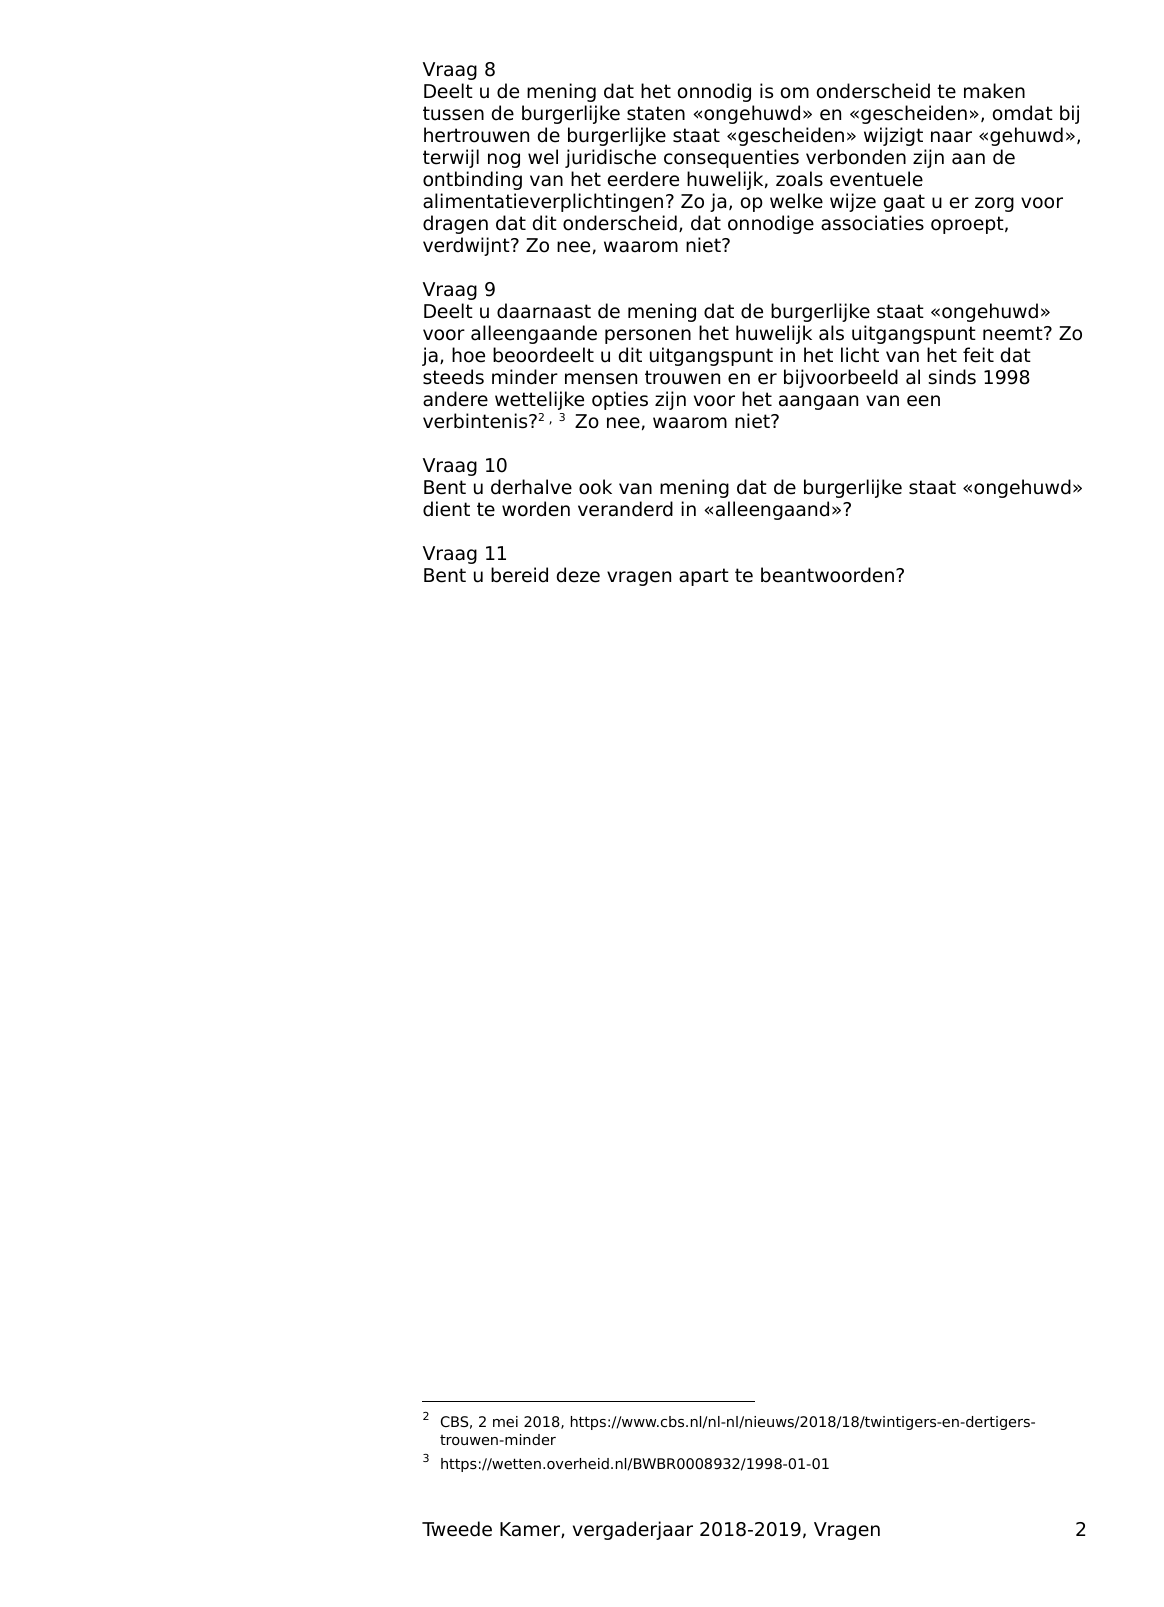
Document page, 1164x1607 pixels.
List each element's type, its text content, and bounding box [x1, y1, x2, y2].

text Vraag 9 [422, 279, 1087, 301]
text Deelt u de mening dat het onnodig is om onderscheid te maken tussen de burgerlijke staten «ongehuwd» en «gescheiden», omdat bij hertrouwen de burgerlijke staat «gescheiden» wijzigt naar «gehuwd», terwijl nog wel juridische consequenties verbonden zijn aan de ontbinding van het eerdere huwelijk, zoals eventuele alimentatieverplichtingen? Zo ja, op welke wijze gaat u er zorg voor dragen dat dit onderscheid, dat onnodige associaties oproept, verdwijnt? Zo nee, waarom niet? [422, 81, 1087, 257]
text Vraag 10 [422, 455, 1087, 477]
text Bent u derhalve ook van mening dat de burgerlijke staat «ongehuwd» dient te worden veranderd in «alleengaand»? [422, 477, 1087, 521]
text CBS, 2 mei 2018, https://www.cbs.nl/nl-nl/nieuws/2018/18/twintigers-en-dertigers-trouwen-minder [422, 1410, 1087, 1449]
text Bent u bereid deze vragen apart te beantwoorden? [422, 565, 1087, 587]
text Vraag 11 [422, 543, 1087, 565]
text Vraag 8 [422, 59, 1087, 81]
text https://wetten.overheid.nl/BWBR0008932/1998-01-01 [422, 1452, 1087, 1474]
text Deelt u daarnaast de mening dat de burgerlijke staat «ongehuwd» voor alleengaande personen het huwelijk als uitgangspunt neemt? Zo ja, hoe beoordeelt u dit uitgangspunt in het licht van het feit dat steeds minder mensen trouwen en er bijvoorbeeld al sinds 1998 andere wettelijke opties zijn voor het aangaan van een verbintenis?, Zo nee, waarom niet? [422, 301, 1087, 433]
